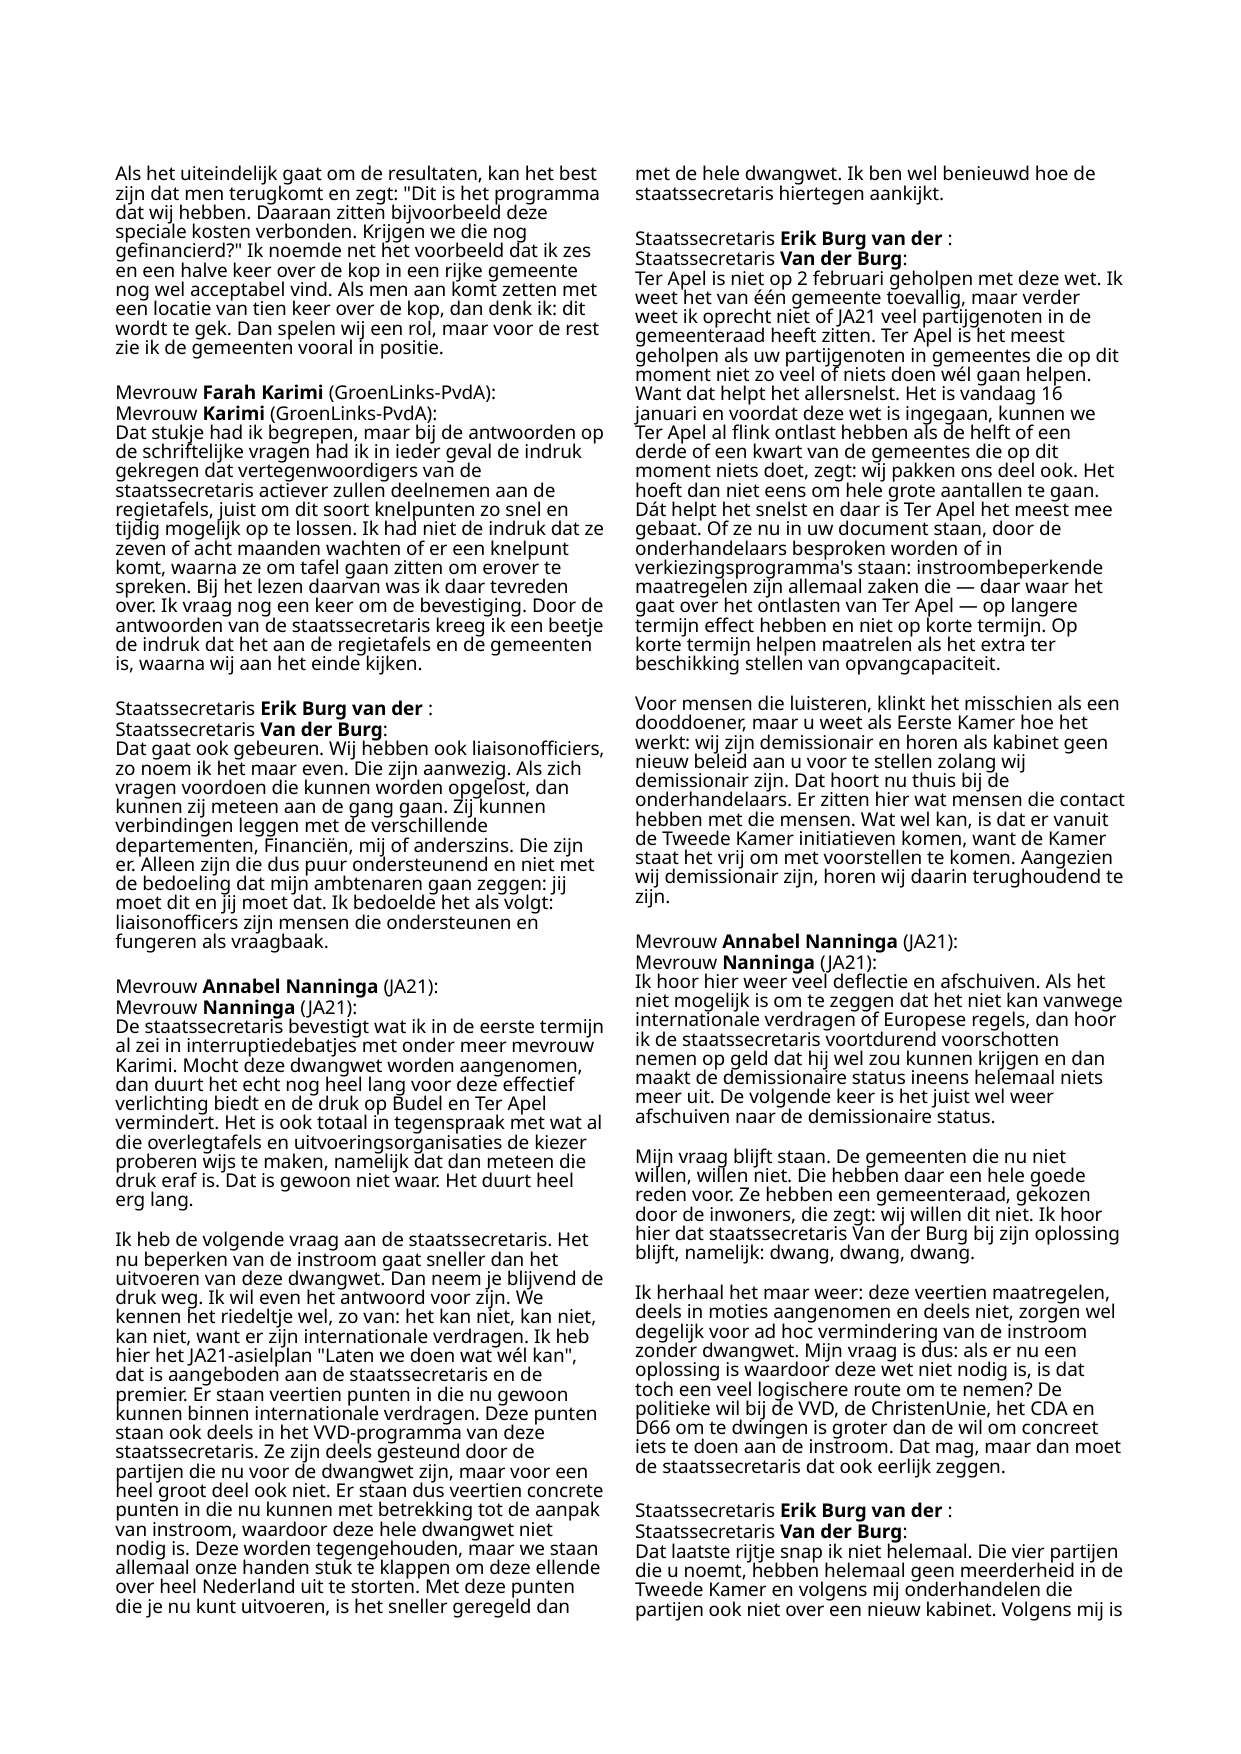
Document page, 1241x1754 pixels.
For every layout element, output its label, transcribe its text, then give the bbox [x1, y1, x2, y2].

text Ik hoor hier weer veel deflectie en afschuiven. Als het niet mogelijk is om te zeggen dat het niet kan vanwege internationale verdragen of Europese regels, dan hoor ik de staatssecretaris voortdurend voorschotten nemen op geld dat hij wel zou kunnen krijgen en dan maakt de demissionaire status ineens helemaal niets meer uit. De volgende keer is het juist wel weer afschuiven naar de demissionaire status. [635, 973, 1125, 1127]
text Ter Apel is niet op 2 februari geholpen met deze wet. Ik weet het van één gemeente toevallig, maar verder weet ik oprecht niet of JA21 veel partijgenoten in de gemeenteraad heeft zitten. Ter Apel is het meest geholpen als uw partijgenoten in gemeentes die op dit moment niet zo veel of niets doen wél gaan helpen. Want dat helpt het allersnelst. Het is vandaag 16 januari en voordat deze wet is ingegaan, kunnen we Ter Apel al flink ontlast hebben als de helft of een derde of een kwart van de gemeentes die op dit moment niets doet, zegt: wij pakken ons deel ook. Het hoeft dan niet eens om hele grote aantallen te gaan. Dát helpt het snelst en daar is Ter Apel het meest mee gebaat. Of ze nu in uw document staan, door de onderhandelaars besproken worden of in verkiezingsprogramma's staan: instroombeperkende maatregelen zijn allemaal zaken die — daar waar het gaat over het ontlasten van Ter Apel — op langere termijn effect hebben en niet op korte termijn. Op korte termijn helpen maatrelen als het extra ter beschikking stellen van opvangcapaciteit. [635, 270, 1125, 674]
text Mevrouw Annabel Nanninga (JA21): [635, 928, 1125, 954]
text Dat laatste rijtje snap ik niet helemaal. Die vier partijen die u noemt, hebben helemaal geen meerderheid in de Tweede Kamer en volgens mij onderhandelen die partijen ook niet over een nieuw kabinet. Volgens mij is [635, 1543, 1125, 1620]
text Staatssecretaris Erik Burg van der : [635, 225, 1125, 250]
text Als het uiteindelijk gaat om de resultaten, kan het best zijn dat men terugkomt en zegt: "Dit is het programma dat wij hebben. Daaraan zitten bijvoorbeeld deze speciale kosten verbonden. Krijgen we die nog gefinancierd?" Ik noemde net het voorbeeld dat ik zes en een halve keer over de kop in een rijke gemeente nog wel acceptabel vind. Als men aan komt zetten met een locatie van tien keer over de kop, dan denk ik: dit wordt te gek. Dan spelen wij een rol, maar voor de rest zie ik de gemeenten vooral in positie. [115, 165, 605, 358]
text Mevrouw Nanninga (JA21): [635, 954, 1125, 973]
text Staatssecretaris Erik Burg van der : [635, 1498, 1125, 1523]
text Ik heb de volgende vraag aan de staatssecretaris. Het nu beperken van de instroom gaat sneller dan het uitvoeren van deze dwangwet. Dan neem je blijvend de druk weg. Ik wil even het antwoord voor zijn. We kennen het riedeltje wel, zo van: het kan niet, kan niet, kan niet, want er zijn internationale verdragen. Ik heb hier het JA21-asielplan "Laten we doen wat wél kan", dat is aangeboden aan de staatssecretaris en de premier. Er staan veertien punten in die nu gewoon kunnen binnen internationale verdragen. Deze punten staan ook deels in het VVD-programma van deze staatssecretaris. Ze zijn deels gesteund door de partijen die nu voor de dwangwet zijn, maar voor een heel groot deel ook niet. Er staan dus veertien concrete punten in die nu kunnen met betrekking tot de aanpak van instroom, waardoor deze hele dwangwet niet nodig is. Deze worden tegengehouden, maar we staan allemaal onze handen stuk te klappen om deze ellende over heel Nederland uit te storten. Met deze punten die je nu kunt uitvoeren, is het sneller geregeld dan [115, 1231, 605, 1617]
text Mevrouw Farah Karimi (GroenLinks-PvdA): [115, 379, 605, 404]
text Mevrouw Karimi (GroenLinks-PvdA): [115, 404, 605, 424]
text Voor mensen die luisteren, klinkt het misschien als een dooddoener, maar u weet als Eerste Kamer hoe het werkt: wij zijn demissionair en horen als kabinet geen nieuw beleid aan u voor te stellen zolang wij demissionair zijn. Dat hoort nu thuis bij de onderhandelaars. Er zitten hier wat mensen die contact hebben met die mensen. Wat wel kan, is dat er vanuit de Tweede Kamer initiatieven komen, want de Kamer staat het vrij om met voorstellen te komen. Aangezien wij demissionair zijn, horen wij daarin terughoudend te zijn. [635, 695, 1125, 907]
text Mijn vraag blijft staan. De gemeenten die nu niet willen, willen niet. Die hebben daar een hele goede reden voor. Ze hebben een gemeenteraad, gekozen door de inwoners, die zegt: wij willen dit niet. Ik hoor hier dat staatssecretaris Van der Burg bij zijn oplossing blijft, namelijk: dwang, dwang, dwang. [635, 1148, 1125, 1263]
text Mevrouw Annabel Nanninga (JA21): [115, 973, 605, 999]
text Staatssecretaris Van der Burg: [115, 721, 605, 740]
text Ik herhaal het maar weer: deze veertien maatregelen, deels in moties aangenomen en deels niet, zorgen wel degelijk voor ad hoc vermindering van de instroom zonder dwangwet. Mijn vraag is dus: als er nu een oplossing is waardoor deze wet niet nodig is, is dat toch een veel logischere route om te nemen? De politieke wil bij de VVD, de ChristenUnie, het CDA en D66 om te dwingen is groter dan de wil om concreet iets te doen aan de instroom. Dat mag, maar dan moet de staatssecretaris dat ook eerlijk zeggen. [635, 1284, 1125, 1477]
text Staatssecretaris Erik Burg van der : [115, 695, 605, 721]
text met de hele dwangwet. Ik ben wel benieuwd hoe de staatssecretaris hiertegen aankijkt. [635, 165, 1125, 204]
text Dat gaat ook gebeuren. Wij hebben ook liaisonofficiers, zo noem ik het maar even. Die zijn aanwezig. Als zich vragen voordoen die kunnen worden opgelost, dan kunnen zij meteen aan de gang gaan. Zij kunnen verbindingen leggen met de verschillende departementen, Financiën, mij of anderszins. Die zijn er. Alleen zijn die dus puur ondersteunend en niet met de bedoeling dat mijn ambtenaren gaan zeggen: jij moet dit en jij moet dat. Ik bedoelde het als volgt: liaisonofficers zijn mensen die ondersteunen en fungeren als vraagbaak. [115, 740, 605, 952]
text Mevrouw Nanninga (JA21): [115, 999, 605, 1018]
text Dat stukje had ik begrepen, maar bij de antwoorden op de schriftelijke vragen had ik in ieder geval de indruk gekregen dat vertegenwoordigers van de staatssecretaris actiever zullen deelnemen aan de regietafels, juist om dit soort knelpunten zo snel en tijdig mogelijk op te lossen. Ik had niet de indruk dat ze zeven of acht maanden wachten of er een knelpunt komt, waarna ze om tafel gaan zitten om erover te spreken. Bij het lezen daarvan was ik daar tevreden over. Ik vraag nog een keer om de bevestiging. Door de antwoorden van de staatssecretaris kreeg ik een beetje de indruk dat het aan de regietafels en de gemeenten is, waarna wij aan het einde kijken. [115, 424, 605, 674]
text Staatssecretaris Van der Burg: [635, 250, 1125, 270]
text De staatssecretaris bevestigt wat ik in de eerste termijn al zei in interruptiedebatjes met onder meer mevrouw Karimi. Mocht deze dwangwet worden aangenomen, dan duurt het echt nog heel lang voor deze effectief verlichting biedt en de druk op Budel en Ter Apel vermindert. Het is ook totaal in tegenspraak met wat al die overlegtafels en uitvoeringsorganisaties de kiezer proberen wijs te maken, namelijk dat dan meteen die druk eraf is. Dat is gewoon niet waar. Het duurt heel erg lang. [115, 1018, 605, 1211]
text Staatssecretaris Van der Burg: [635, 1523, 1125, 1543]
